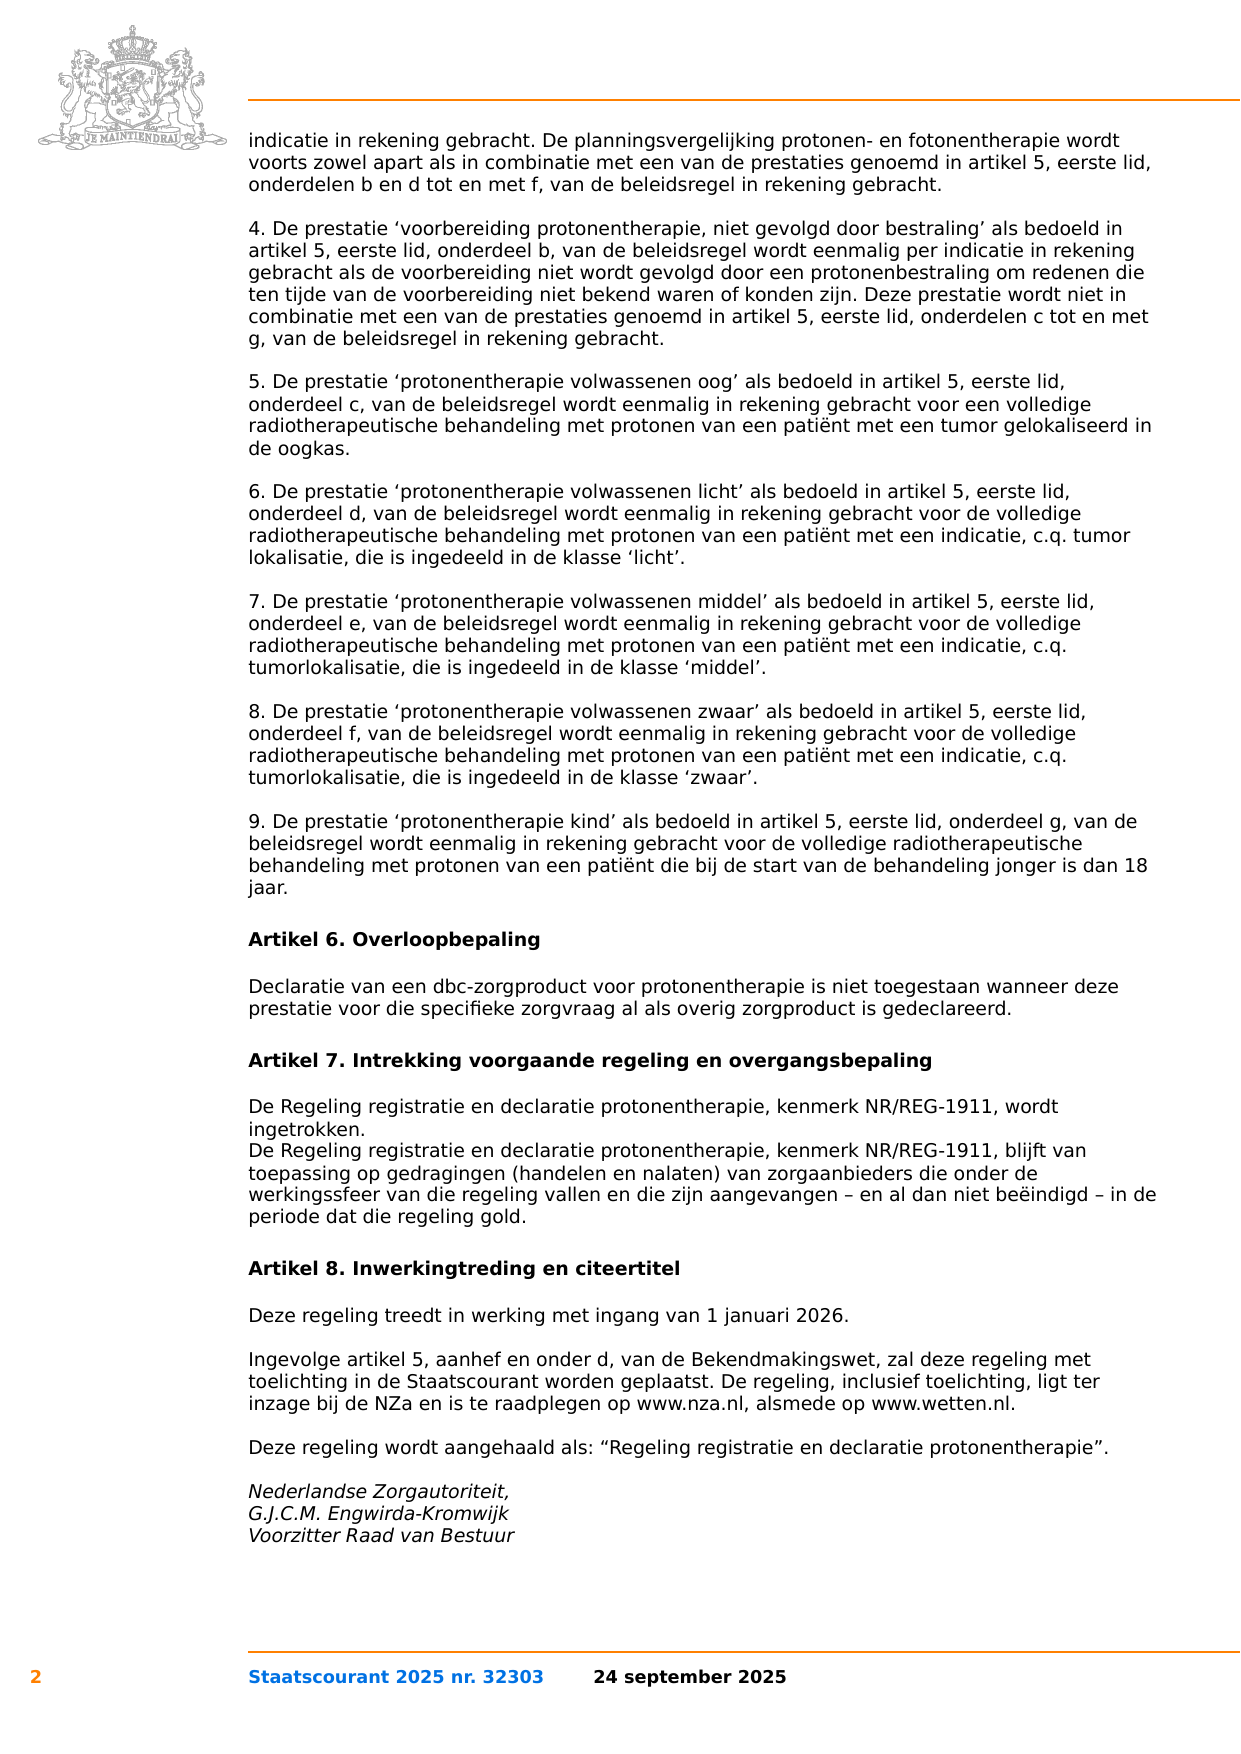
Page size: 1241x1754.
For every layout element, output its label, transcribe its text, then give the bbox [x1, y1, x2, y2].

text Declaratie van een dbc-zorgproduct voor protonentherapie is niet toegestaan wanneer deze prestatie voor die specifieke zorgvraag al als overig zorgproduct is gedeclareerd. [248, 976, 1163, 1019]
text De Regeling registratie en declaratie protonentherapie, kenmerk NR/REG-1911, wordt ingetrokken. [248, 1096, 1163, 1140]
subtitle Artikel 7. Intrekking voorgaande regeling en overgangsbepaling [248, 1049, 1163, 1071]
picture [38, 25, 227, 150]
text Nederlandse Zorgautoriteit, G.J.C.M. Engwirda-Kromwijk Voorzitter Raad van Bestuur [248, 1481, 1163, 1547]
text 9. De prestatie ‘protonentherapie kind’ als bedoeld in artikel 5, eerste lid, onderdeel g, van de beleidsregel wordt eenmalig in rekening gebracht voor de volledige radiotherapeutische behandeling met protonen van een patiënt die bij de start van de behandeling jonger is dan 18 jaar. [248, 811, 1163, 898]
text indicatie in rekening gebracht. De planningsvergelijking protonen- en fotonentherapie wordt voorts zowel apart als in combinatie met een van de prestaties genoemd in artikel 5, eerste lid, onderdelen b en d tot en met f, van de beleidsregel in rekening gebracht. [248, 130, 1163, 196]
text 8. De prestatie ‘protonentherapie volwassenen zwaar’ als bedoeld in artikel 5, eerste lid, onderdeel f, van de beleidsregel wordt eenmalig in rekening gebracht voor de volledige radiotherapeutische behandeling met protonen van een patiënt met een indicatie, c.q. tumorlokalisatie, die is ingedeeld in de klasse ‘zwaar’. [248, 701, 1163, 789]
text 6. De prestatie ‘protonentherapie volwassenen licht’ als bedoeld in artikel 5, eerste lid, onderdeel d, van de beleidsregel wordt eenmalig in rekening gebracht voor de volledige radiotherapeutische behandeling met protonen van een patiënt met een indicatie, c.q. tumor lokalisatie, die is ingedeeld in de klasse ‘licht’. [248, 481, 1163, 569]
text 7. De prestatie ‘protonentherapie volwassenen middel’ als bedoeld in artikel 5, eerste lid, onderdeel e, van de beleidsregel wordt eenmalig in rekening gebracht voor de volledige radiotherapeutische behandeling met protonen van een patiënt met een indicatie, c.q. tumorlokalisatie, die is ingedeeld in de klasse ‘middel’. [248, 591, 1163, 679]
subtitle Artikel 8. Inwerkingtreding en citeertitel [248, 1258, 1163, 1280]
text 5. De prestatie ‘protonentherapie volwassenen oog’ als bedoeld in artikel 5, eerste lid, onderdeel c, van de beleidsregel wordt eenmalig in rekening gebracht voor een volledige radiotherapeutische behandeling met protonen van een patiënt met een tumor gelokaliseerd in de oogkas. [248, 371, 1163, 459]
text Deze regeling treedt in werking met ingang van 1 januari 2026. [248, 1305, 1163, 1327]
subtitle Artikel 6. Overloopbepaling [248, 928, 1163, 951]
text Deze regeling wordt aangehaald als: “Regeling registratie en declaratie protonentherapie”. [248, 1437, 1163, 1459]
text De Regeling registratie en declaratie protonentherapie, kenmerk NR/REG-1911, blijft van toepassing op gedragingen (handelen en nalaten) van zorgaanbieders die onder de werkingssfeer van die regeling vallen en die zijn aangevangen – en al dan niet beëindigd – in de periode dat die regeling gold. [248, 1140, 1163, 1228]
text 4. De prestatie ‘voorbereiding protonentherapie, niet gevolgd door bestraling’ als bedoeld in artikel 5, eerste lid, onderdeel b, van de beleidsregel wordt eenmalig per indicatie in rekening gebracht als de voorbereiding niet wordt gevolgd door een protonenbestraling om redenen die ten tijde van de voorbereiding niet bekend waren of konden zijn. Deze prestatie wordt niet in combinatie met een van de prestaties genoemd in artikel 5, eerste lid, onderdelen c tot en met g, van de beleidsregel in rekening gebracht. [248, 218, 1163, 349]
text Ingevolge artikel 5, aanhef en onder d, van de Bekendmakingswet, zal deze regeling met toelichting in de Staatscourant worden geplaatst. De regeling, inclusief toelichting, ligt ter inzage bij de NZa en is te raadplegen op www.nza.nl, alsmede op www.wetten.nl. [248, 1349, 1163, 1415]
